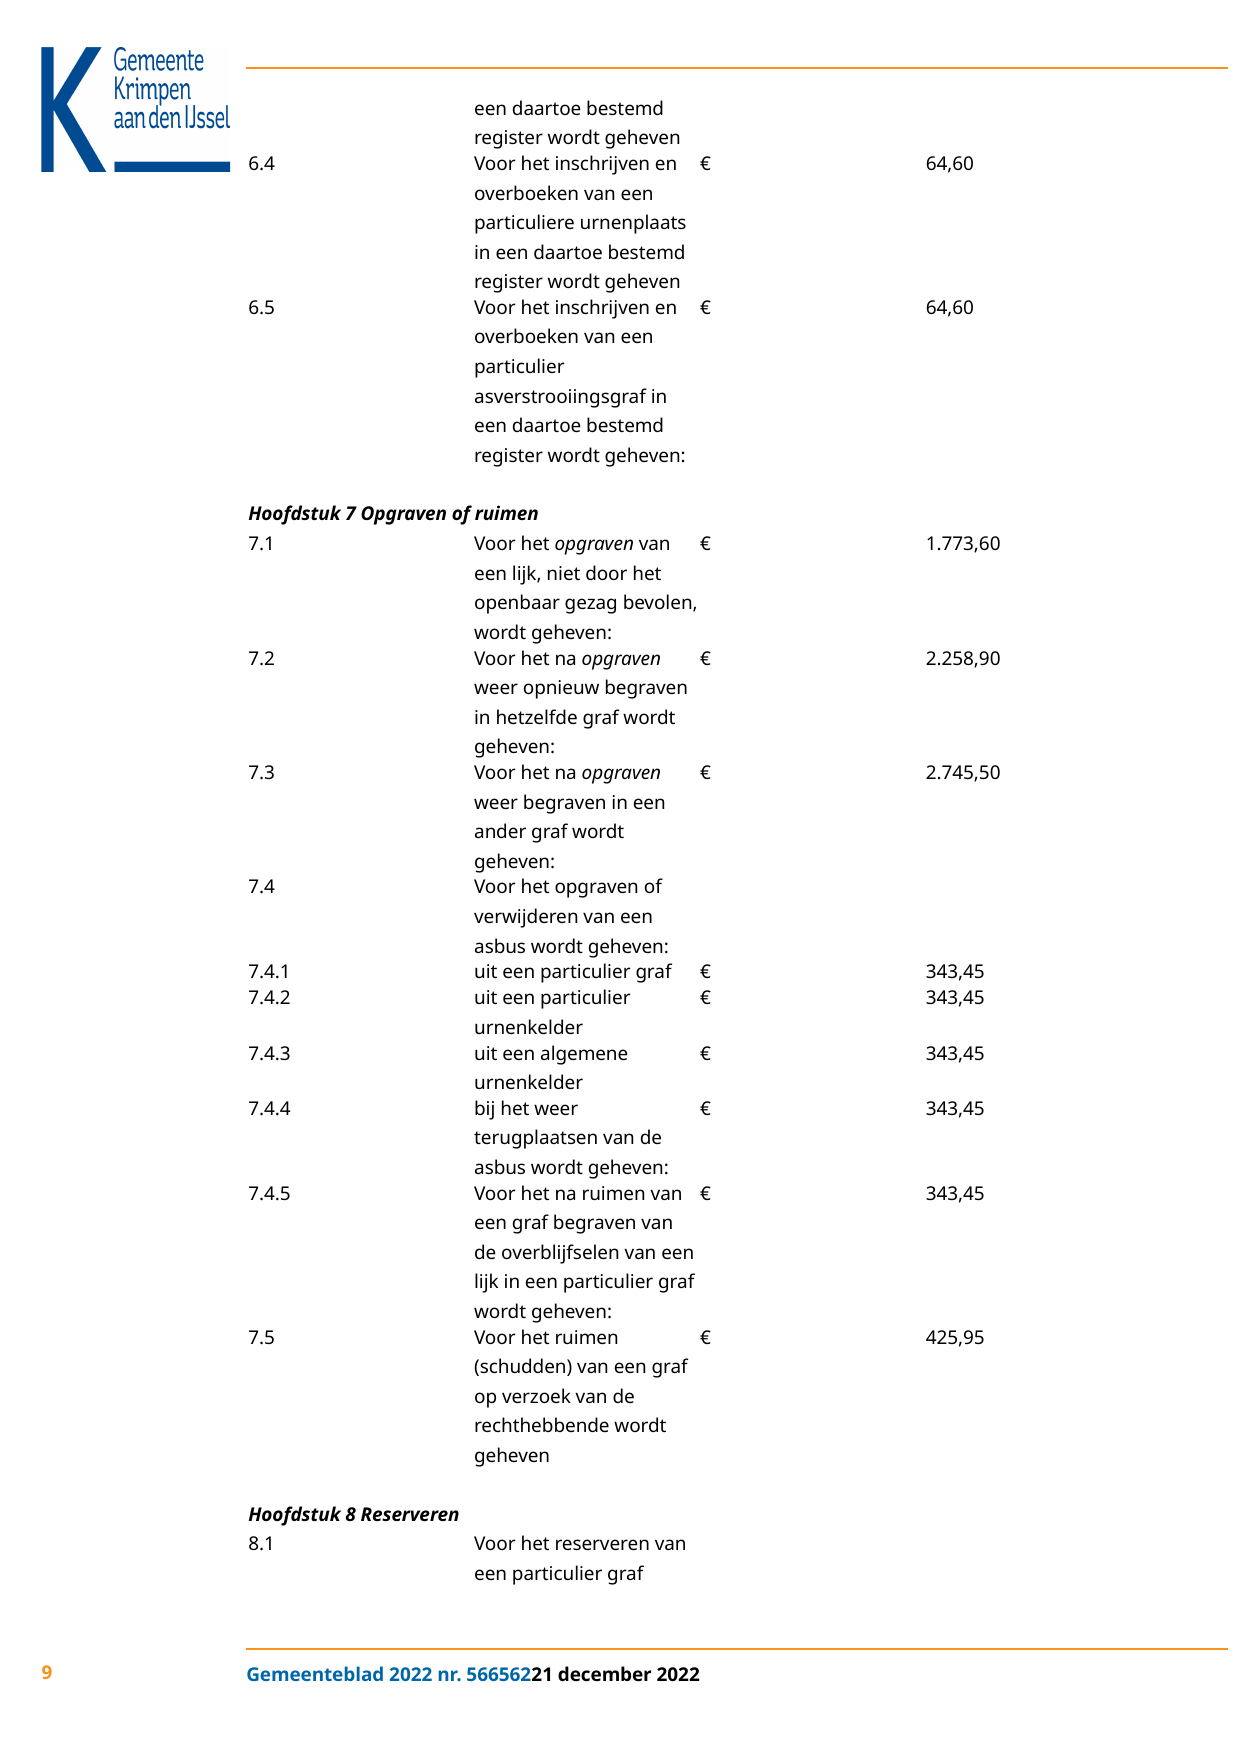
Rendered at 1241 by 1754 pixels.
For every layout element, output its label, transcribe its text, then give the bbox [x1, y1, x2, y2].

table_cell uit een algemene urnenkelder [474, 1040, 700, 1095]
table_cell 7.4.2 [248, 984, 474, 1040]
table_header [926, 1531, 1152, 1586]
table_cell 343,45 [926, 1095, 1152, 1180]
table_cell [700, 874, 926, 959]
table_cell Voor het na opgraven weer begraven in een ander graf wordt geheven: [474, 759, 700, 874]
table_cell 64,60 [926, 150, 1152, 294]
table_cell 7.5 [248, 1324, 474, 1468]
table_cell Voor het inschrijven en overboeken van een particulier asverstrooiingsgraf in een daartoe bestemd register wordt geheven: [474, 294, 700, 468]
table_cell Voor het na opgraven weer opnieuw begraven in hetzelfde graf wordt geheven: [474, 645, 700, 759]
table_cell 7.4.4 [248, 1095, 474, 1180]
table_cell 343,45 [926, 1180, 1152, 1324]
text Hoofdstuk 8 Reserveren [248, 1501, 1152, 1527]
table_header Voor het opgraven van een lijk, niet door het openbaar gezag bevolen, wordt geheven: [474, 530, 700, 645]
picture [41, 47, 231, 172]
table_cell uit een particulier graf [474, 959, 700, 984]
table_cell een daartoe bestemd register wordt geheven [474, 95, 700, 150]
table_cell 7.4.3 [248, 1040, 474, 1095]
table_cell € [700, 1040, 926, 1095]
table_header 1.773,60 [926, 530, 1152, 645]
table_cell Voor het inschrijven en overboeken van een particuliere urnenplaats in een daartoe bestemd register wordt geheven [474, 150, 700, 294]
table_cell 343,45 [926, 1040, 1152, 1095]
table_cell 2.745,50 [926, 759, 1152, 874]
table_cell [926, 874, 1152, 959]
table_cell € [700, 150, 926, 294]
table_cell € [700, 959, 926, 984]
table_cell € [700, 759, 926, 874]
table_cell bij het weer terugplaatsen van de asbus wordt geheven: [474, 1095, 700, 1180]
table_header 7.1 [248, 530, 474, 645]
table_header Voor het reserveren van een particulier graf [474, 1531, 700, 1586]
table_cell 343,45 [926, 984, 1152, 1040]
table_cell € [700, 1095, 926, 1180]
table_header 8.1 [248, 1531, 474, 1586]
text Hoofdstuk 7 Opgraven of ruimen [248, 501, 1152, 526]
table_cell € [700, 1324, 926, 1468]
table_cell Voor het ruimen (schudden) van een graf op verzoek van de rechthebbende wordt geheven [474, 1324, 700, 1468]
table_cell € [700, 645, 926, 759]
table_cell 64,60 [926, 294, 1152, 468]
table_cell 2.258,90 [926, 645, 1152, 759]
table_cell 425,95 [926, 1324, 1152, 1468]
table_cell € [700, 1180, 926, 1324]
table_cell Voor het opgraven of verwijderen van een asbus wordt geheven: [474, 874, 700, 959]
table_cell Voor het na ruimen van een graf begraven van de overblijfselen van een lijk in een particulier graf wordt geheven: [474, 1180, 700, 1324]
table_cell [700, 95, 926, 150]
table_cell uit een particulier urnenkelder [474, 984, 700, 1040]
table_cell € [700, 294, 926, 468]
table_cell 343,45 [926, 959, 1152, 984]
table_cell 7.4 [248, 874, 474, 959]
table_cell 7.3 [248, 759, 474, 874]
table_header € [700, 530, 926, 645]
table_cell 6.5 [248, 294, 474, 468]
table_header [700, 1531, 926, 1586]
table_cell 7.4.1 [248, 959, 474, 984]
table_cell [926, 95, 1152, 150]
table_cell 7.2 [248, 645, 474, 759]
table_cell [248, 95, 474, 150]
table_cell 6.4 [248, 150, 474, 294]
table_cell € [700, 984, 926, 1040]
table_cell 7.4.5 [248, 1180, 474, 1324]
